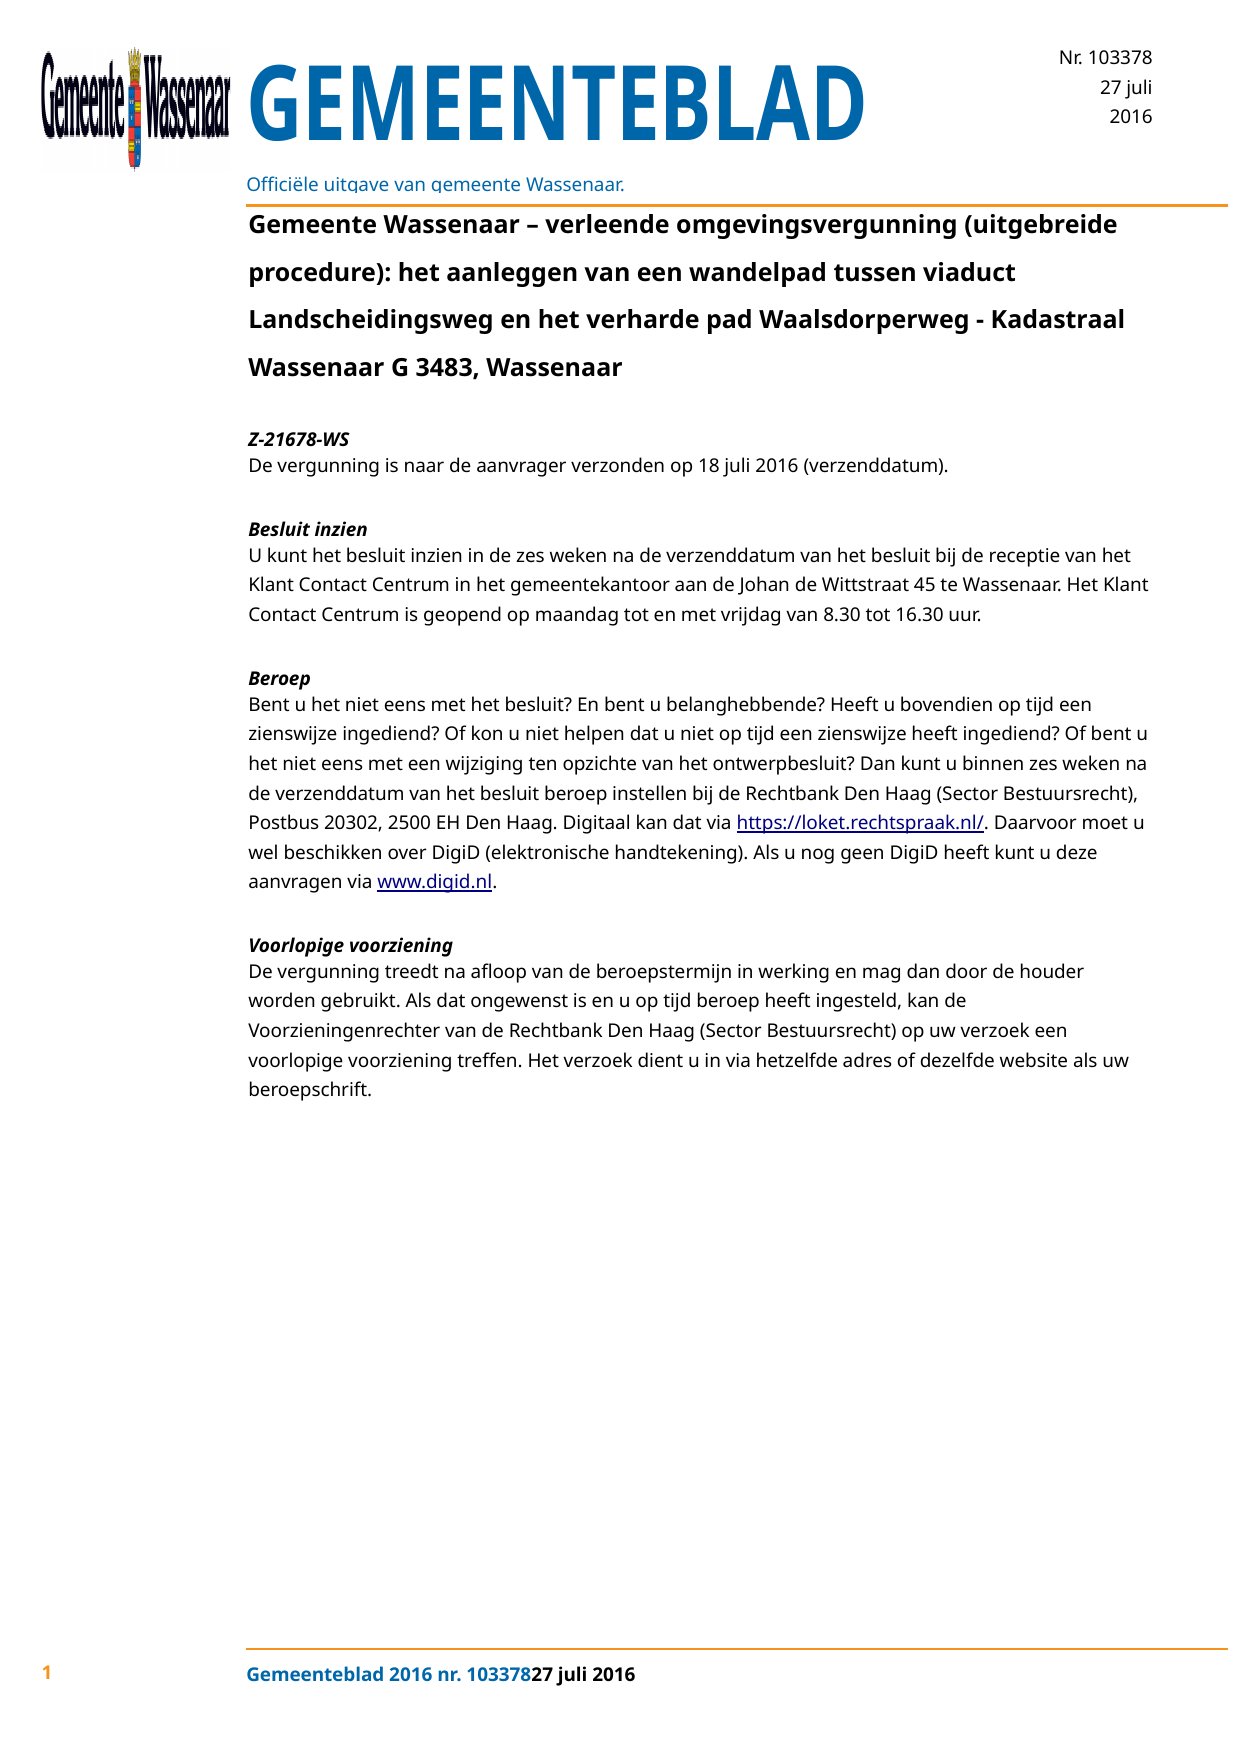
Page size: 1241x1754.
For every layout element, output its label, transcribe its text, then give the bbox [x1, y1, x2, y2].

text Beroep [248, 665, 1152, 691]
text De vergunning is naar de aanvrager verzonden op 18 juli 2016 (verzenddatum). [248, 452, 1152, 478]
text De vergunning treedt na afloop van de beroepstermijn in werking en mag dan door de houder worden gebruikt. Als dat ongewenst is en u op tijd beroep heeft ingesteld, kan de Voorzieningenrechter van de Rechtbank Den Haag (Sector Bestuursrecht) op uw verzoek een voorlopige voorziening treffen. Het verzoek dient u in via hetzelfde adres of dezelfde website als uw beroepschrift. [248, 958, 1152, 1102]
text Voorlopige voorziening [248, 932, 1152, 958]
text Besluit inzien [248, 516, 1152, 542]
picture [41, 47, 231, 172]
text Bent u het niet eens met het besluit? En bent u belanghebbende? Heeft u bovendien op tijd een zienswijze ingediend? Of kon u niet helpen dat u niet op tijd een zienswijze heeft ingediend? Of bent u het niet eens met een wijziging ten opzichte van het ontwerpbesluit? Dan kunt u binnen zes weken na de verzenddatum van het besluit beroep instellen bij de Rechtbank Den Haag (Sector Bestuursrecht), Postbus 20302, 2500 EH Den Haag. Digitaal kan dat via https://loket.rechtspraak.nl/. Daarvoor moet u wel beschikken over DigiD (elektronische handtekening). Als u nog geen DigiD heeft kunt u deze aanvragen via www.digid.nl. [248, 691, 1152, 894]
text U kunt het besluit inzien in de zes weken na de verzenddatum van het besluit bij de receptie van het Klant Contact Centrum in het gemeentekantoor aan de Johan de Wittstraat 45 te Wassenaar. Het Klant Contact Centrum is geopend op maandag tot en met vrijdag van 8.30 tot 16.30 uur. [248, 542, 1152, 627]
text Z-21678-WS [248, 427, 1152, 452]
text Gemeente Wassenaar – verleende omgevingsvergunning (uitgebreide procedure): het aanleggen van een wandelpad tussen viaduct Landscheidingsweg en het verharde pad Waalsdorperweg - Kadastraal Wassenaar G 3483, Wassenaar [248, 207, 1152, 384]
